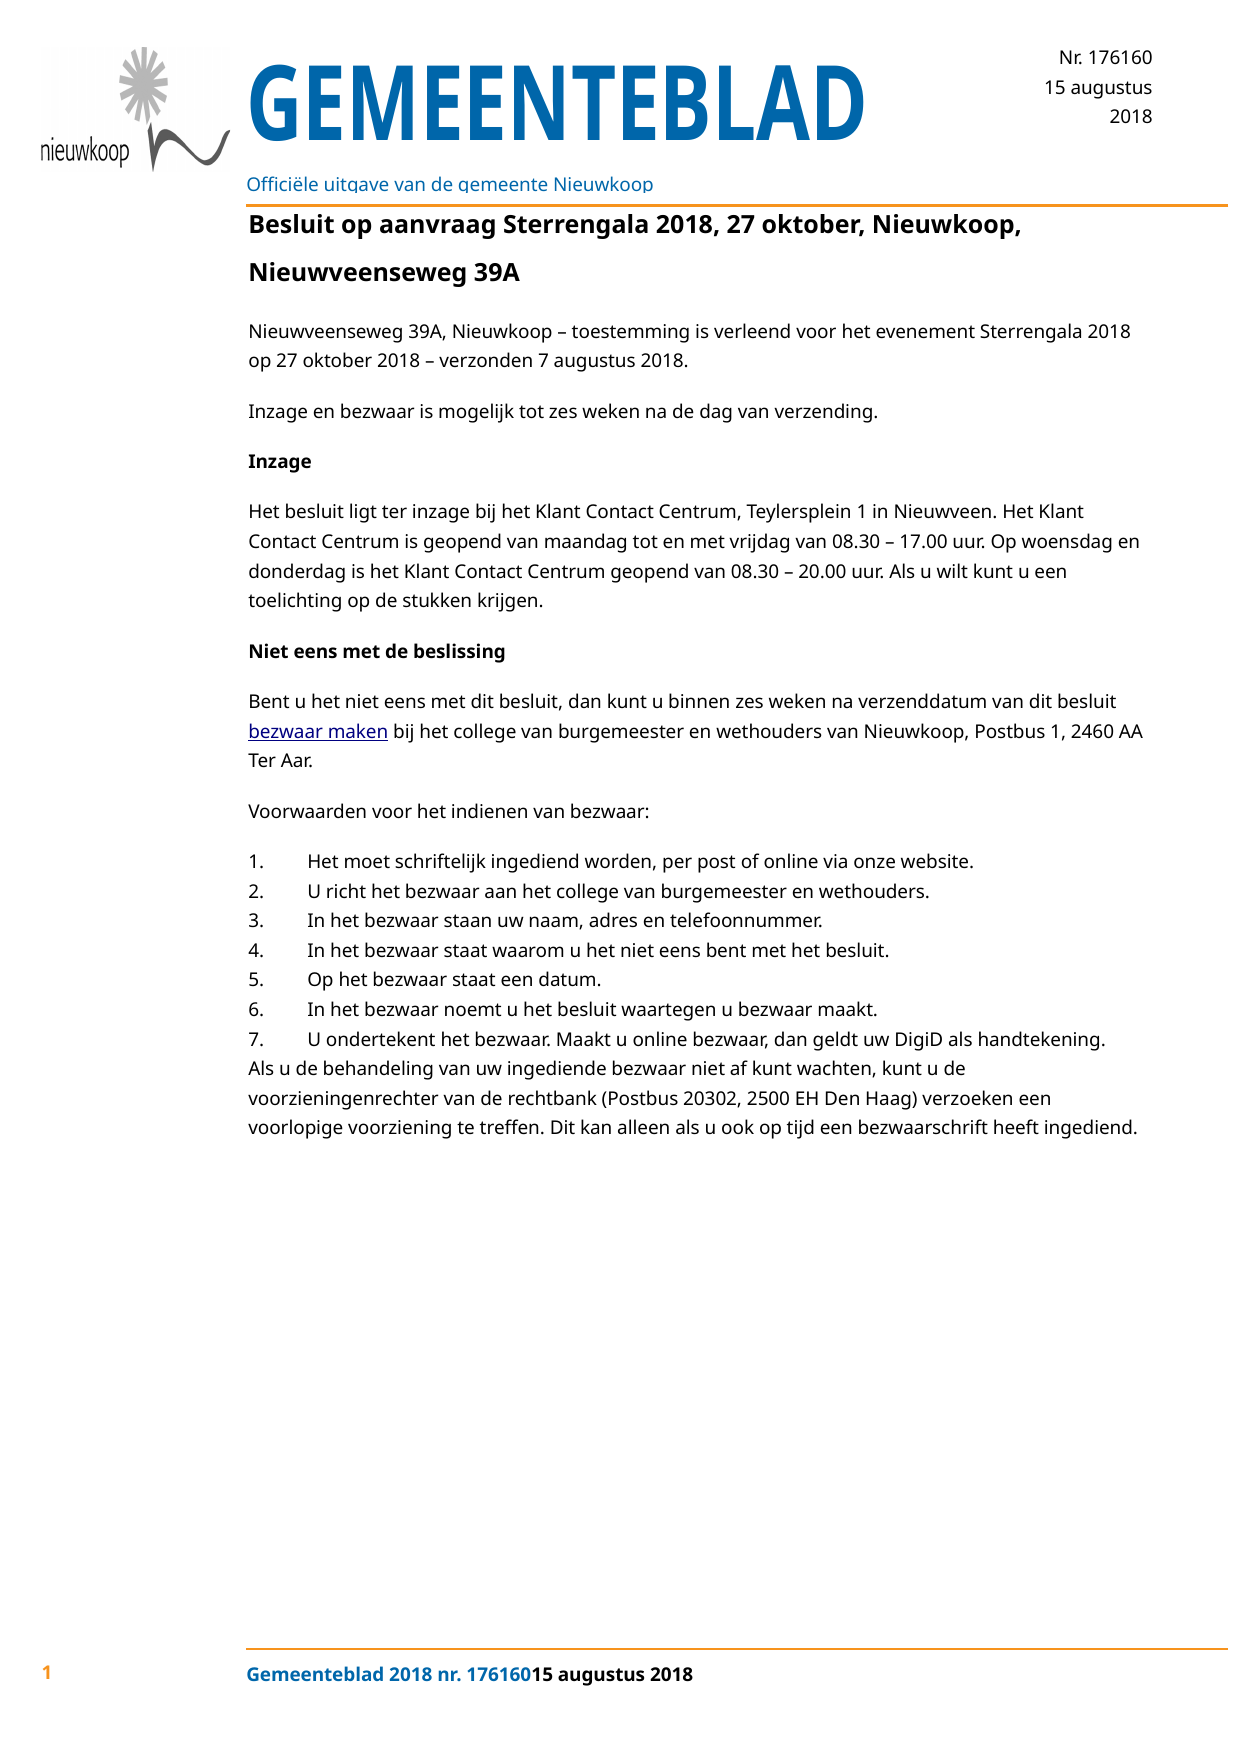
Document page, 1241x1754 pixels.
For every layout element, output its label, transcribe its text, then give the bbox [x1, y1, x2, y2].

list U richt het bezwaar aan het college van burgemeester en wethouders. [248, 878, 1152, 904]
list In het bezwaar noemt u het besluit waartegen u bezwaar maakt. [248, 996, 1152, 1022]
text Besluit op aanvraag Sterrengala 2018, 27 oktober, Nieuwkoop, Nieuwveenseweg 39A [248, 207, 1152, 288]
text Als u de behandeling van uw ingediende bezwaar niet af kunt wachten, kunt u de voorzieningenrechter van de rechtbank (Postbus 20302, 2500 EH Den Haag) verzoeken een voorlopige voorziening te treffen. Dit kan alleen als u ook op tijd een bezwaarschrift heeft ingediend. [248, 1055, 1152, 1140]
text Het besluit ligt ter inzage bij het Klant Contact Centrum, Teylersplein 1 in Nieuwveen. Het Klant Contact Centrum is geopend van maandag tot en met vrijdag van 08.30 – 17.00 uur. Op woensdag en donderdag is het Klant Contact Centrum geopend van 08.30 – 20.00 uur. Als u wilt kunt u een toelichting op de stukken krijgen. [248, 499, 1152, 613]
text Inzage en bezwaar is mogelijk tot zes weken na de dag van verzending. [248, 398, 1152, 424]
picture [41, 47, 231, 172]
list Het moet schriftelijk ingediend worden, per post of online via onze website. [248, 848, 1152, 874]
text Bent u het niet eens met dit besluit, dan kunt u binnen zes weken na verzenddatum van dit besluit bezwaar maken bij het college van burgemeester en wethouders van Nieuwkoop, Postbus 1, 2460 AA Ter Aar. [248, 688, 1152, 773]
text Voorwaarden voor het indienen van bezwaar: [248, 798, 1152, 824]
text Nieuwveenseweg 39A, Nieuwkoop – toestemming is verleend voor het evenement Sterrengala 2018 op 27 oktober 2018 – verzonden 7 augustus 2018. [248, 318, 1152, 373]
list In het bezwaar staat waarom u het niet eens bent met het besluit. [248, 937, 1152, 963]
list U ondertekent het bezwaar. Maakt u online bezwaar, dan geldt uw DigiD als handtekening. [248, 1026, 1152, 1052]
list Op het bezwaar staat een datum. [248, 967, 1152, 992]
list In het bezwaar staan uw naam, adres en telefoonnummer. [248, 907, 1152, 933]
text Niet eens met de beslissing [248, 638, 1152, 664]
text Inzage [248, 448, 1152, 474]
